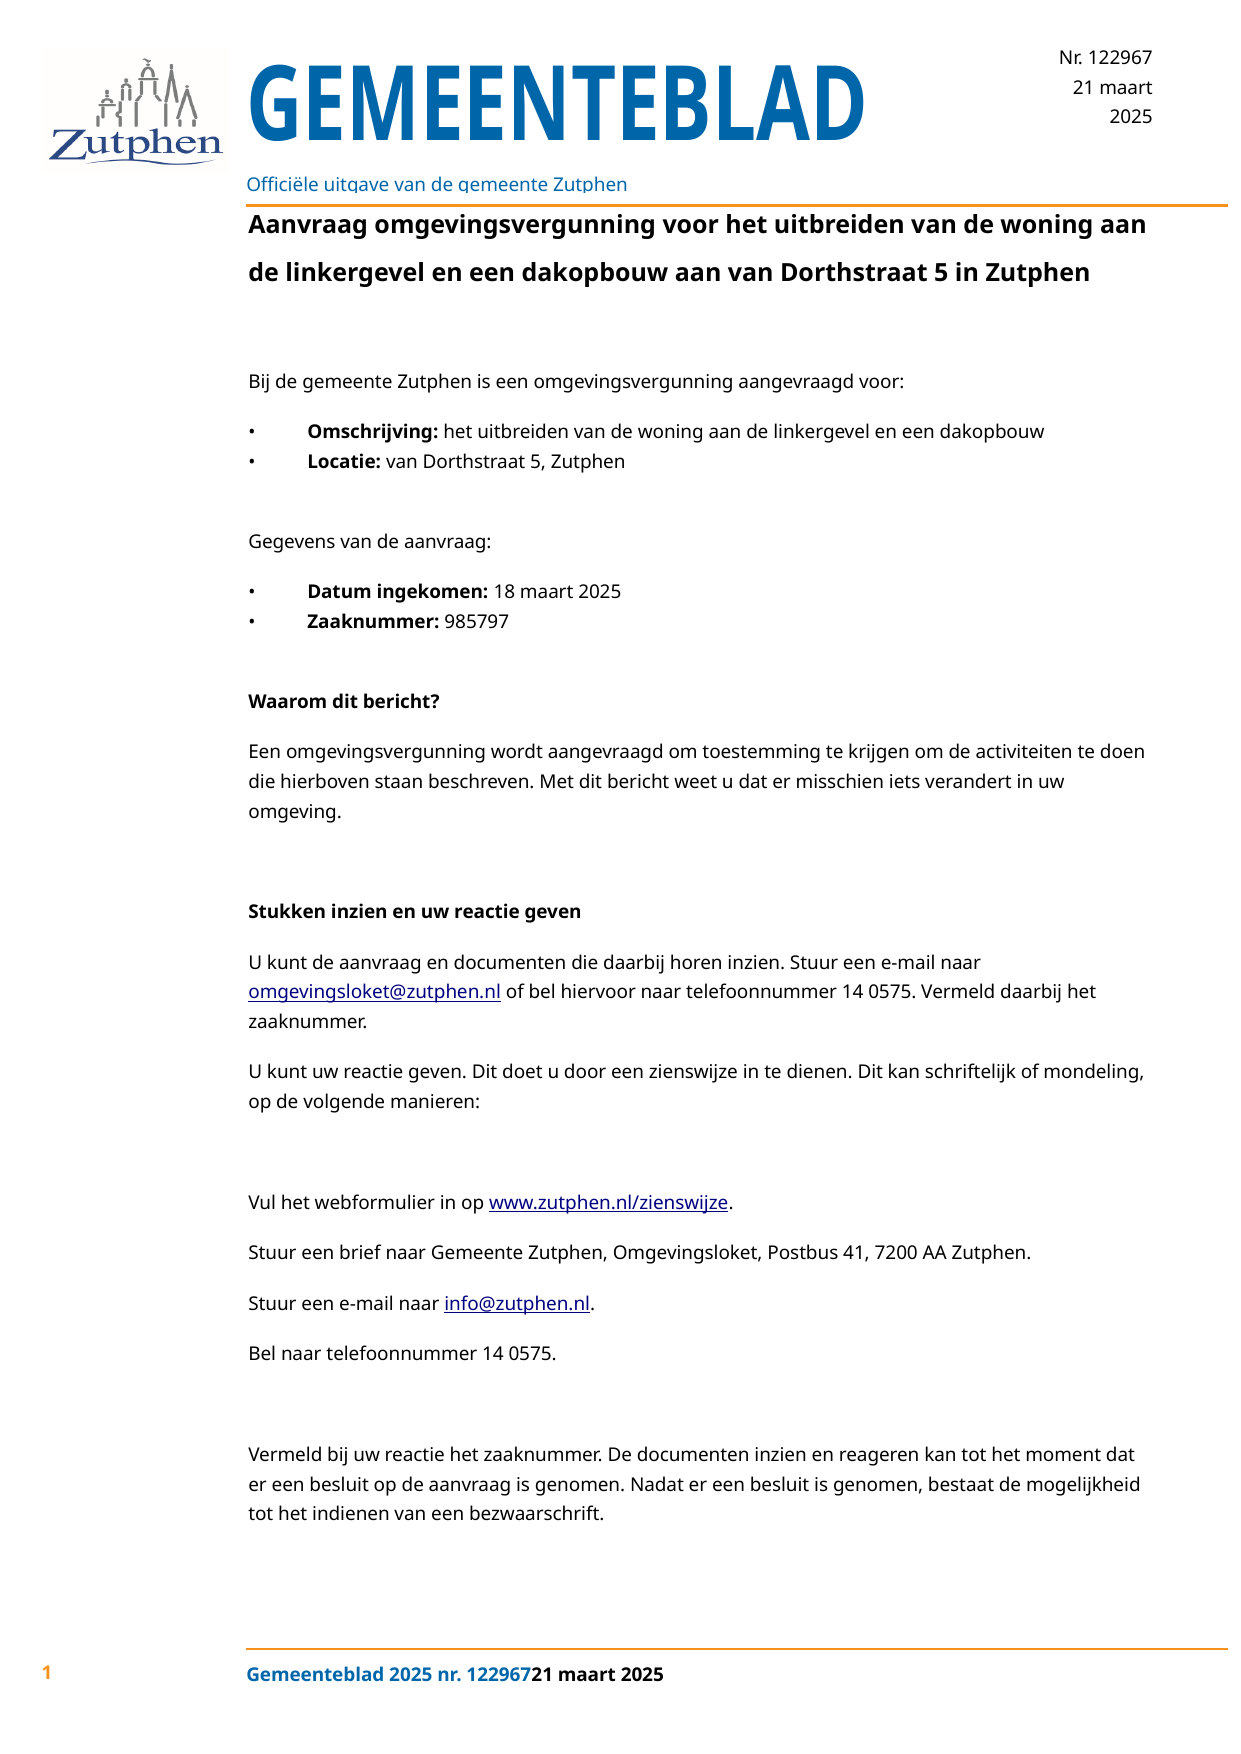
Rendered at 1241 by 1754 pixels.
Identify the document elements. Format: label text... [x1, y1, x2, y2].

text Aanvraag omgevingsvergunning voor het uitbreiden van de woning aan de linkergevel en een dakopbouw aan van Dorthstraat 5 in Zutphen [248, 207, 1152, 288]
text Een omgevingsvergunning wordt aangevraagd om toestemming te krijgen om de activiteiten te doen die hierboven staan beschreven. Met dit bericht weet u dat er misschien iets verandert in uw omgeving. [248, 739, 1152, 824]
list Datum ingekomen: 18 maart 2025 [248, 579, 1152, 604]
text U kunt uw reactie geven. Dit doet u door een zienswijze in te dienen. Dit kan schriftelijk of mondeling, op de volgende manieren: [248, 1059, 1152, 1114]
text Vul het webformulier in op www.zutphen.nl/zienswijze. [248, 1189, 1152, 1215]
list Zaaknummer: 985797 [248, 608, 1152, 634]
text U kunt de aanvraag en documenten die daarbij horen inzien. Stuur een e-mail naar omgevingsloket@zutphen.nl of bel hiervoor naar telefoonnummer 14 0575. Vermeld daarbij het zaaknummer. [248, 949, 1152, 1034]
text Bel naar telefoonnummer 14 0575. [248, 1340, 1152, 1366]
text Vermeld bij uw reactie het zaaknummer. De documenten inzien en reageren kan tot het moment dat er een besluit op de aanvraag is genomen. Nadat er een besluit is genomen, bestaat de mogelijkheid tot het indienen van een bezwaarschrift. [248, 1441, 1152, 1526]
picture [41, 47, 231, 172]
text Waarom dit bericht? [248, 688, 1152, 714]
list Omschrijving: het uitbreiden van de woning aan de linkergevel en een dakopbouw [248, 419, 1152, 444]
list Locatie: van Dorthstraat 5, Zutphen [248, 448, 1152, 474]
text Bij de gemeente Zutphen is een omgevingsvergunning aangevraagd voor: [248, 368, 1152, 394]
text Stuur een brief naar Gemeente Zutphen, Omgevingsloket, Postbus 41, 7200 AA Zutphen. [248, 1239, 1152, 1265]
text Stuur een e-mail naar info@zutphen.nl. [248, 1290, 1152, 1316]
text Gegevens van de aanvraag: [248, 528, 1152, 554]
text Stukken inzien en uw reactie geven [248, 899, 1152, 924]
